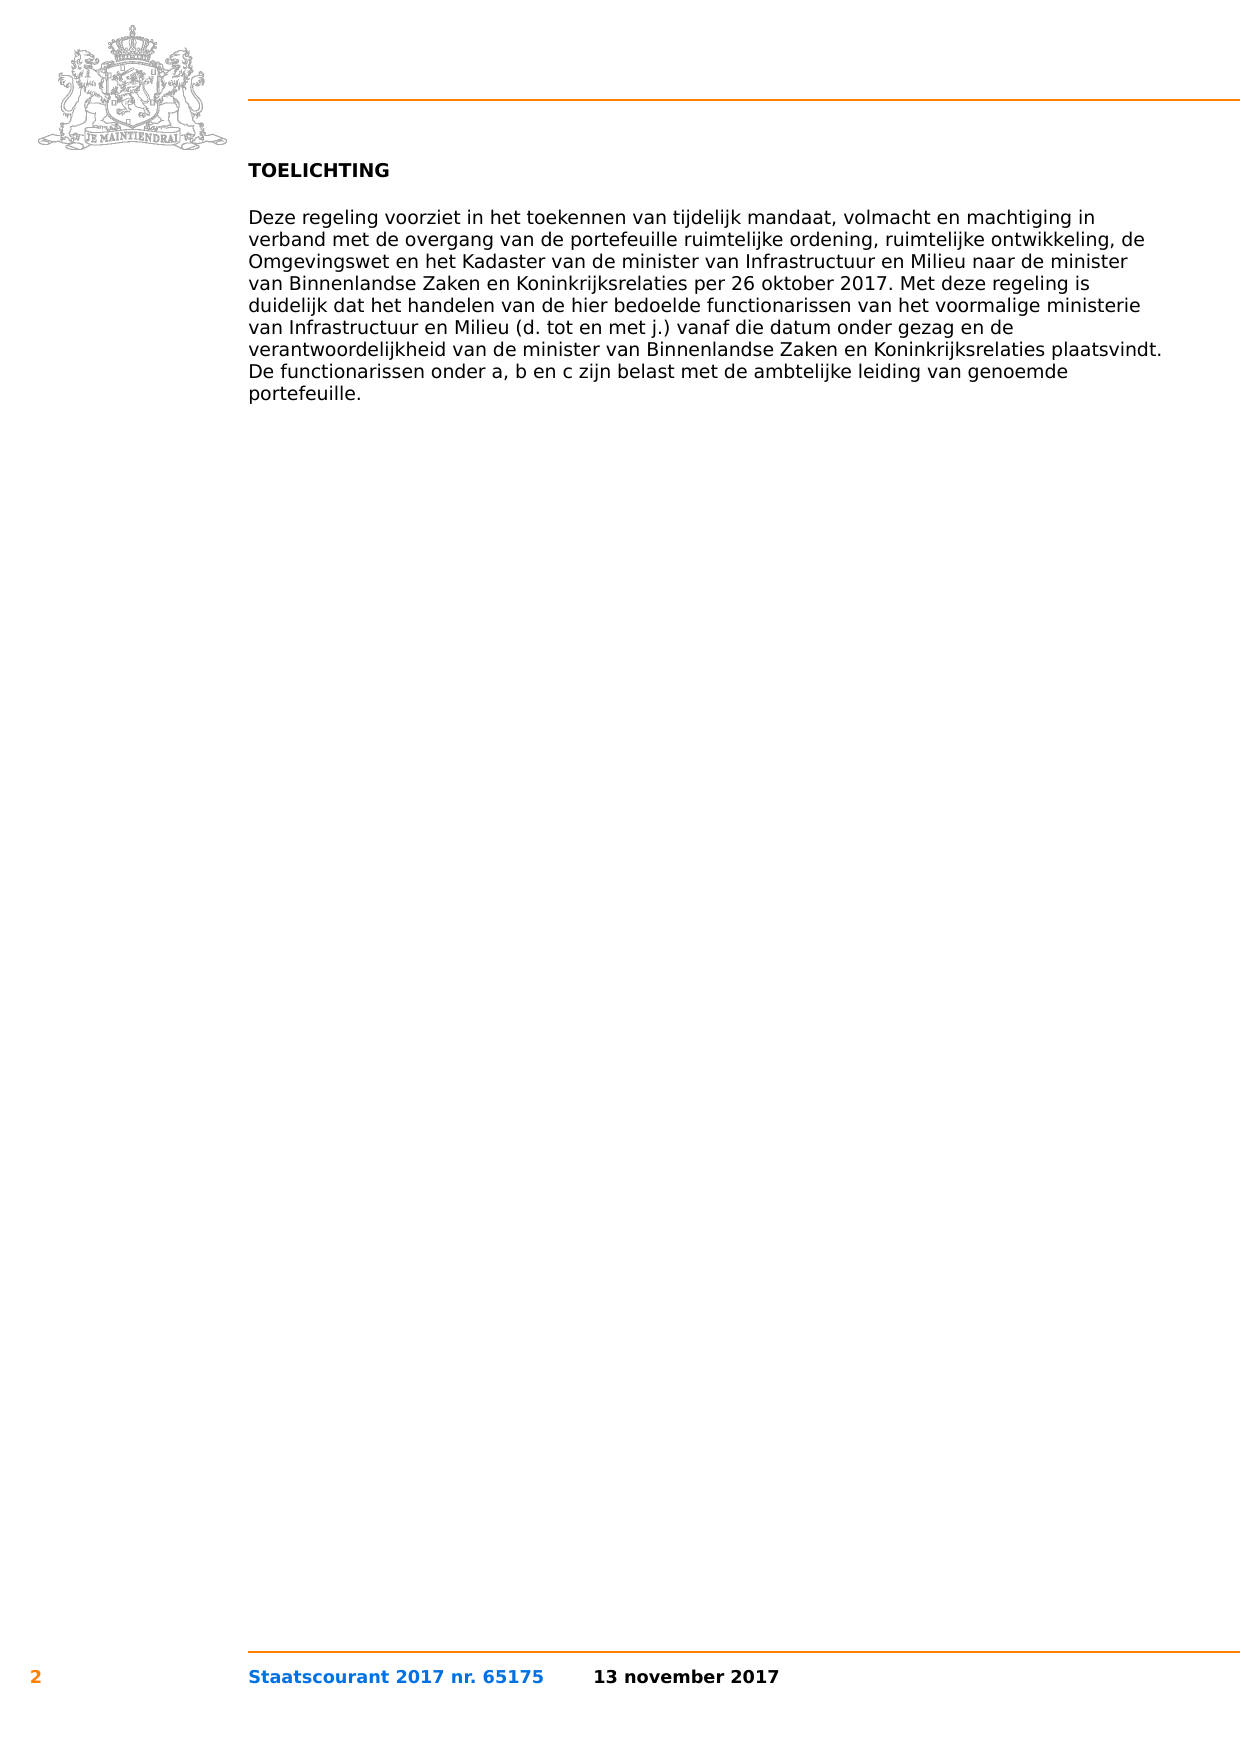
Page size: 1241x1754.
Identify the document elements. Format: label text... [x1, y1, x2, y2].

picture [38, 25, 227, 150]
text Deze regeling voorziet in het toekennen van tijdelijk mandaat, volmacht en machtiging in verband met de overgang van de portefeuille ruimtelijke ordening, ruimtelijke ontwikkeling, de Omgevingswet en het Kadaster van de minister van Infrastructuur en Milieu naar de minister van Binnenlandse Zaken en Koninkrijksrelaties per 26 oktober 2017. Met deze regeling is duidelijk dat het handelen van de hier bedoelde functionarissen van het voormalige ministerie van Infrastructuur en Milieu (d. tot en met j.) vanaf die datum onder gezag en de verantwoordelijkheid van de minister van Binnenlandse Zaken en Koninkrijksrelaties plaatsvindt. De functionarissen onder a, b en c zijn belast met de ambtelijke leiding van genoemde portefeuille. [248, 207, 1163, 405]
subtitle TOELICHTING [248, 160, 1163, 182]
